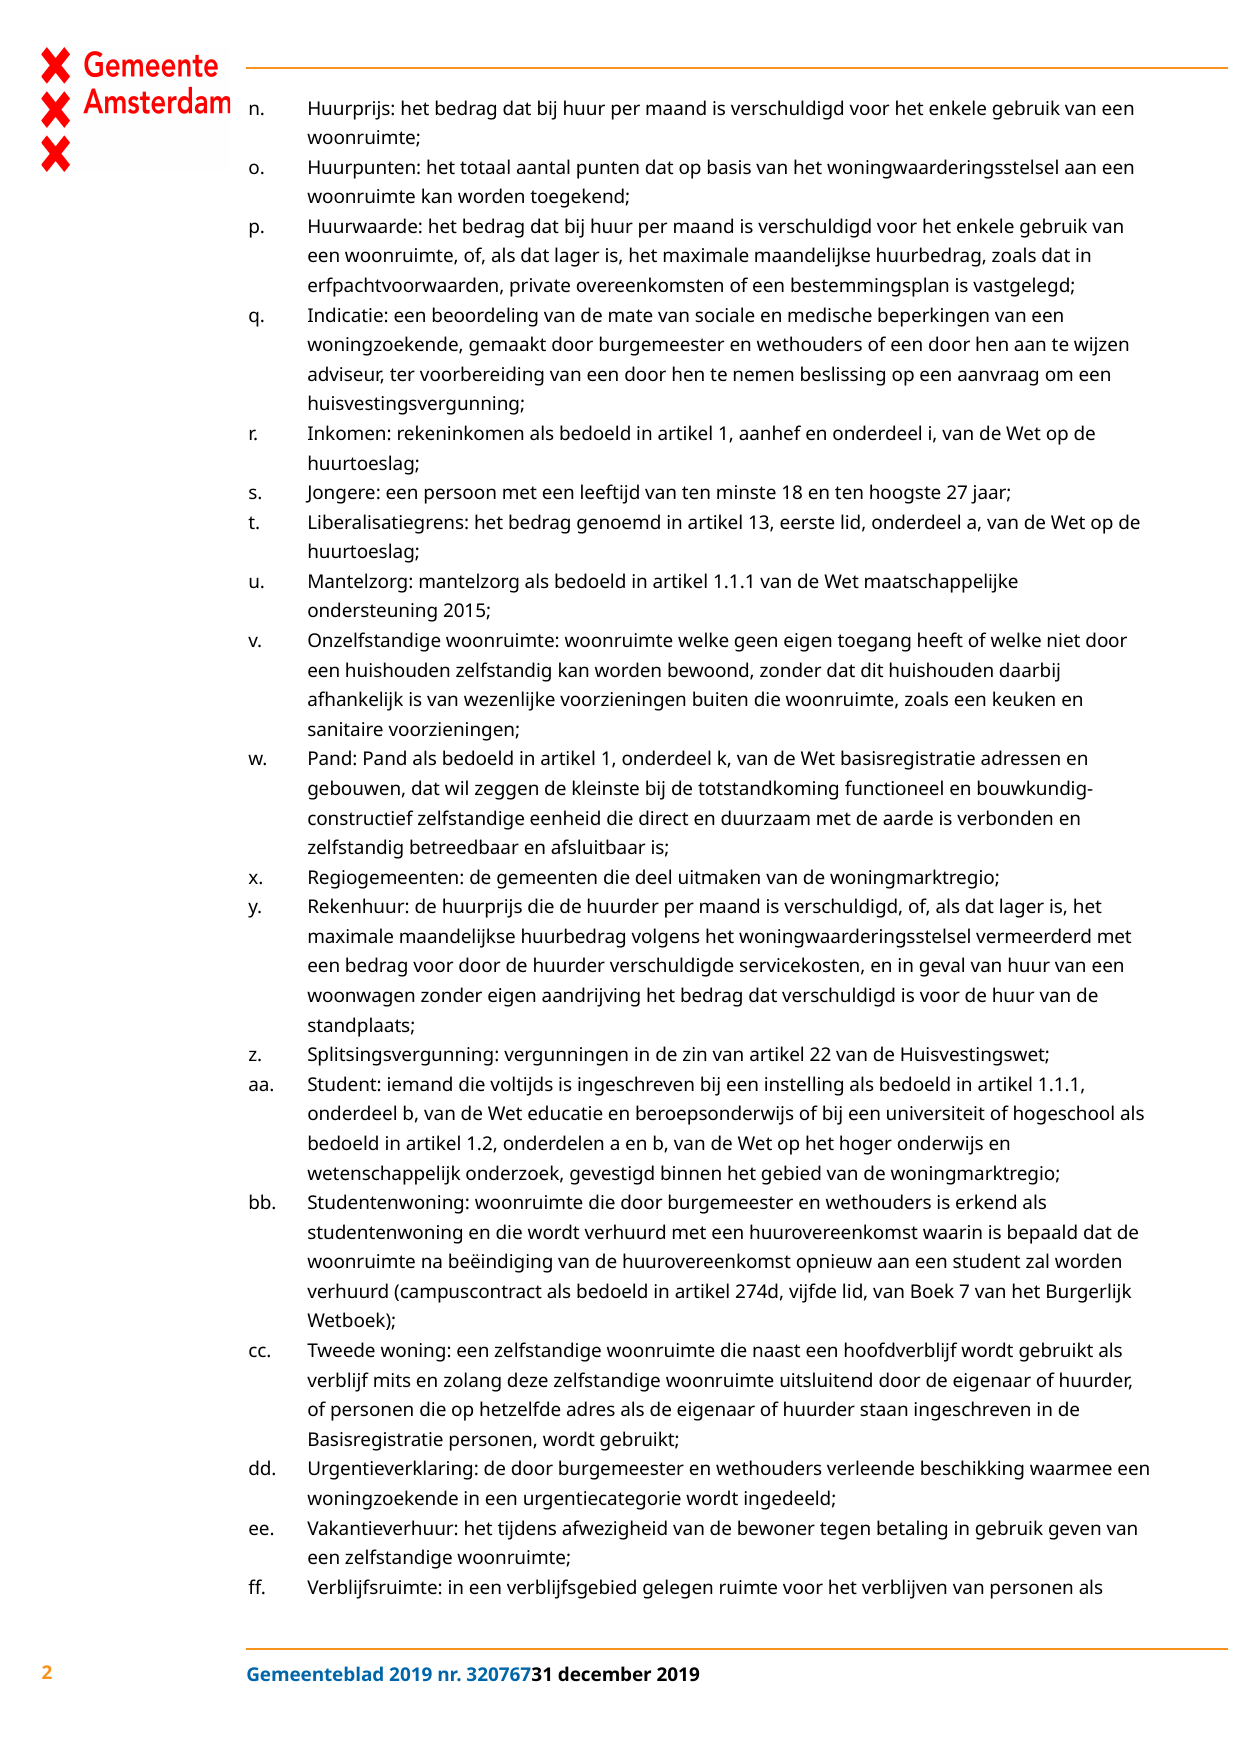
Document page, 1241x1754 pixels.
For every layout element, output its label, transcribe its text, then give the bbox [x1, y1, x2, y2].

list Pand: Pand als bedoeld in artikel 1, onderdeel k, van de Wet basisregistratie adressen en gebouwen, dat wil zeggen de kleinste bij de totstandkoming functioneel en bouwkundig-constructief zelfstandige eenheid die direct en duurzaam met de aarde is verbonden en zelfstandig betreedbaar en afsluitbaar is; [248, 746, 1152, 860]
list Mantelzorg: mantelzorg als bedoeld in artikel 1.1.1 van de Wet maatschappelijke ondersteuning 2015; [248, 568, 1152, 623]
list Huurpunten: het totaal aantal punten dat op basis van het woningwaarderingsstelsel aan een woonruimte kan worden toegekend; [248, 154, 1152, 209]
list Verblijfsruimte: in een verblijfsgebied gelegen ruimte voor het verblijven van personen als [248, 1574, 1152, 1600]
list Huurprijs: het bedrag dat bij huur per maand is verschuldigd voor het enkele gebruik van een woonruimte; [248, 95, 1152, 150]
list Vakantieverhuur: het tijdens afwezigheid van de bewoner tegen betaling in gebruik geven van een zelfstandige woonruimte; [248, 1515, 1152, 1570]
list Urgentieverklaring: de door burgemeester en wethouders verleende beschikking waarmee een woningzoekende in een urgentiecategorie wordt ingedeeld; [248, 1456, 1152, 1511]
list Onzelfstandige woonruimte: woonruimte welke geen eigen toegang heeft of welke niet door een huishouden zelfstandig kan worden bewoond, zonder dat dit huishouden daarbij afhankelijk is van wezenlijke voorzieningen buiten die woonruimte, zoals een keuken en sanitaire voorzieningen; [248, 627, 1152, 742]
list Rekenhuur: de huurprijs die de huurder per maand is verschuldigd, of, als dat lager is, het maximale maandelijkse huurbedrag volgens het woningwaarderingsstelsel vermeerderd met een bedrag voor door de huurder verschuldigde servicekosten, en in geval van huur van een woonwagen zonder eigen aandrijving het bedrag dat verschuldigd is voor de huur van de standplaats; [248, 893, 1152, 1038]
list Studentenwoning: woonruimte die door burgemeester en wethouders is erkend als studentenwoning en die wordt verhuurd met een huurovereenkomst waarin is bepaald dat de woonruimte na beëindiging van de huurovereenkomst opnieuw aan een student zal worden verhuurd (campuscontract als bedoeld in artikel 274d, vijfde lid, van Boek 7 van het Burgerlijk Wetboek); [248, 1189, 1152, 1333]
list Liberalisatiegrens: het bedrag genoemd in artikel 13, eerste lid, onderdeel a, van de Wet op de huurtoeslag; [248, 509, 1152, 564]
list Splitsingsvergunning: vergunningen in de zin van artikel 22 van de Huisvestingswet; [248, 1041, 1152, 1067]
list Student: iemand die voltijds is ingeschreven bij een instelling als bedoeld in artikel 1.1.1, onderdeel b, van de Wet educatie en beroepsonderwijs of bij een universiteit of hogeschool als bedoeld in artikel 1.2, onderdelen a en b, van de Wet op het hoger onderwijs en wetenschappelijk onderzoek, gevestigd binnen het gebied van de woningmarktregio; [248, 1071, 1152, 1186]
list Inkomen: rekeninkomen als bedoeld in artikel 1, aanhef en onderdeel i, van de Wet op de huurtoeslag; [248, 420, 1152, 476]
list Indicatie: een beoordeling van de mate van sociale en medische beperkingen van een woningzoekende, gemaakt door burgemeester en wethouders of een door hen aan te wijzen adviseur, ter voorbereiding van een door hen te nemen beslissing op een aanvraag om een huisvestingsvergunning; [248, 302, 1152, 416]
picture [41, 47, 231, 172]
list Tweede woning: een zelfstandige woonruimte die naast een hoofdverblijf wordt gebruikt als verblijf mits en zolang deze zelfstandige woonruimte uitsluitend door de eigenaar of huurder, of personen die op hetzelfde adres als de eigenaar of huurder staan ingeschreven in de Basisregistratie personen, wordt gebruikt; [248, 1337, 1152, 1452]
list Jongere: een persoon met een leeftijd van ten minste 18 en ten hoogste 27 jaar; [248, 479, 1152, 505]
list Regiogemeenten: de gemeenten die deel uitmaken van de woningmarktregio; [248, 864, 1152, 890]
list Huurwaarde: het bedrag dat bij huur per maand is verschuldigd voor het enkele gebruik van een woonruimte, of, als dat lager is, het maximale maandelijkse huurbedrag, zoals dat in erfpachtvoorwaarden, private overeenkomsten of een bestemmingsplan is vastgelegd; [248, 213, 1152, 298]
